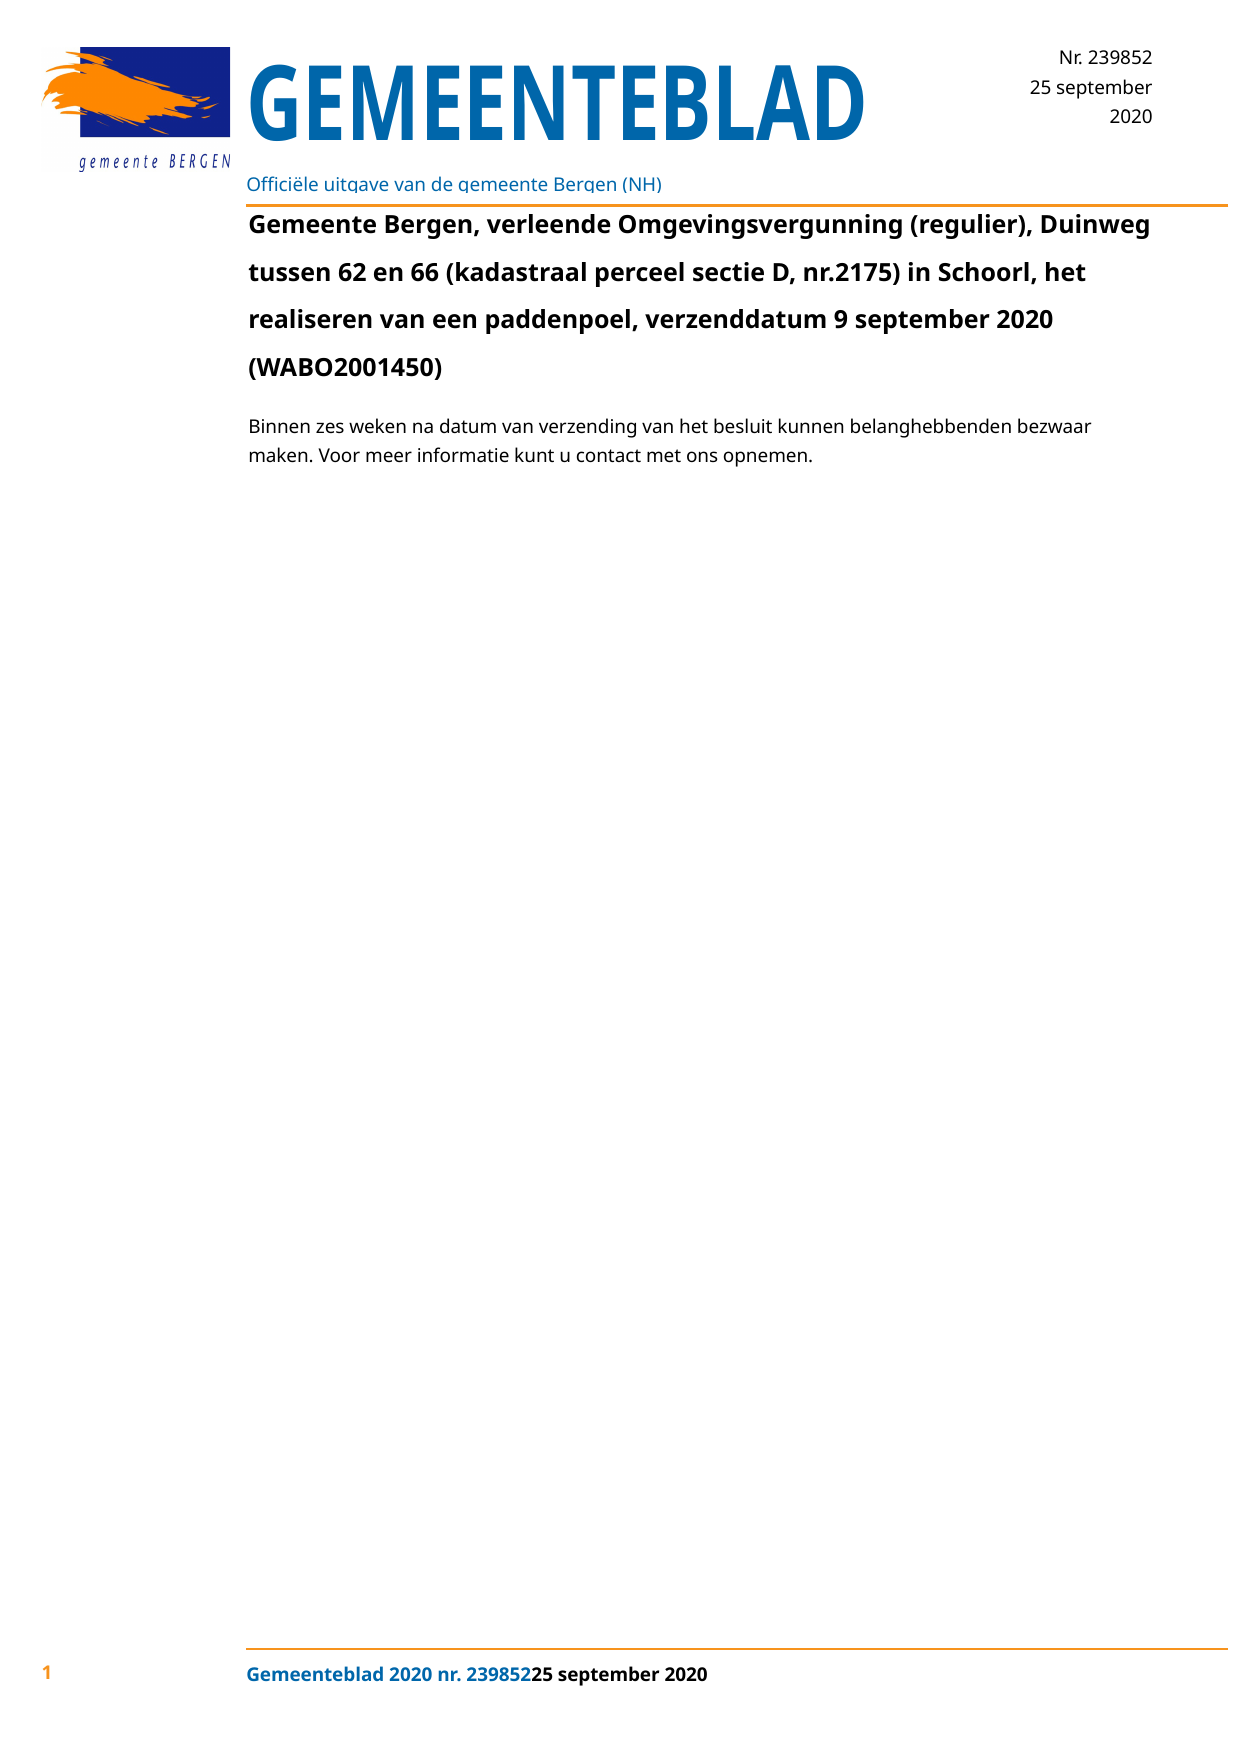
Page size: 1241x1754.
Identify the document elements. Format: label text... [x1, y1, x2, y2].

text Binnen zes weken na datum van verzending van het besluit kunnen belanghebbenden bezwaar maken. Voor meer informatie kunt u contact met ons opnemen. [248, 413, 1152, 468]
text Gemeente Bergen, verleende Omgevingsvergunning (regulier), Duinweg tussen 62 en 66 (kadastraal perceel sectie D, nr.2175) in Schoorl, het realiseren van een paddenpoel, verzenddatum 9 september 2020 (WABO2001450) [248, 207, 1152, 384]
picture [41, 47, 231, 172]
